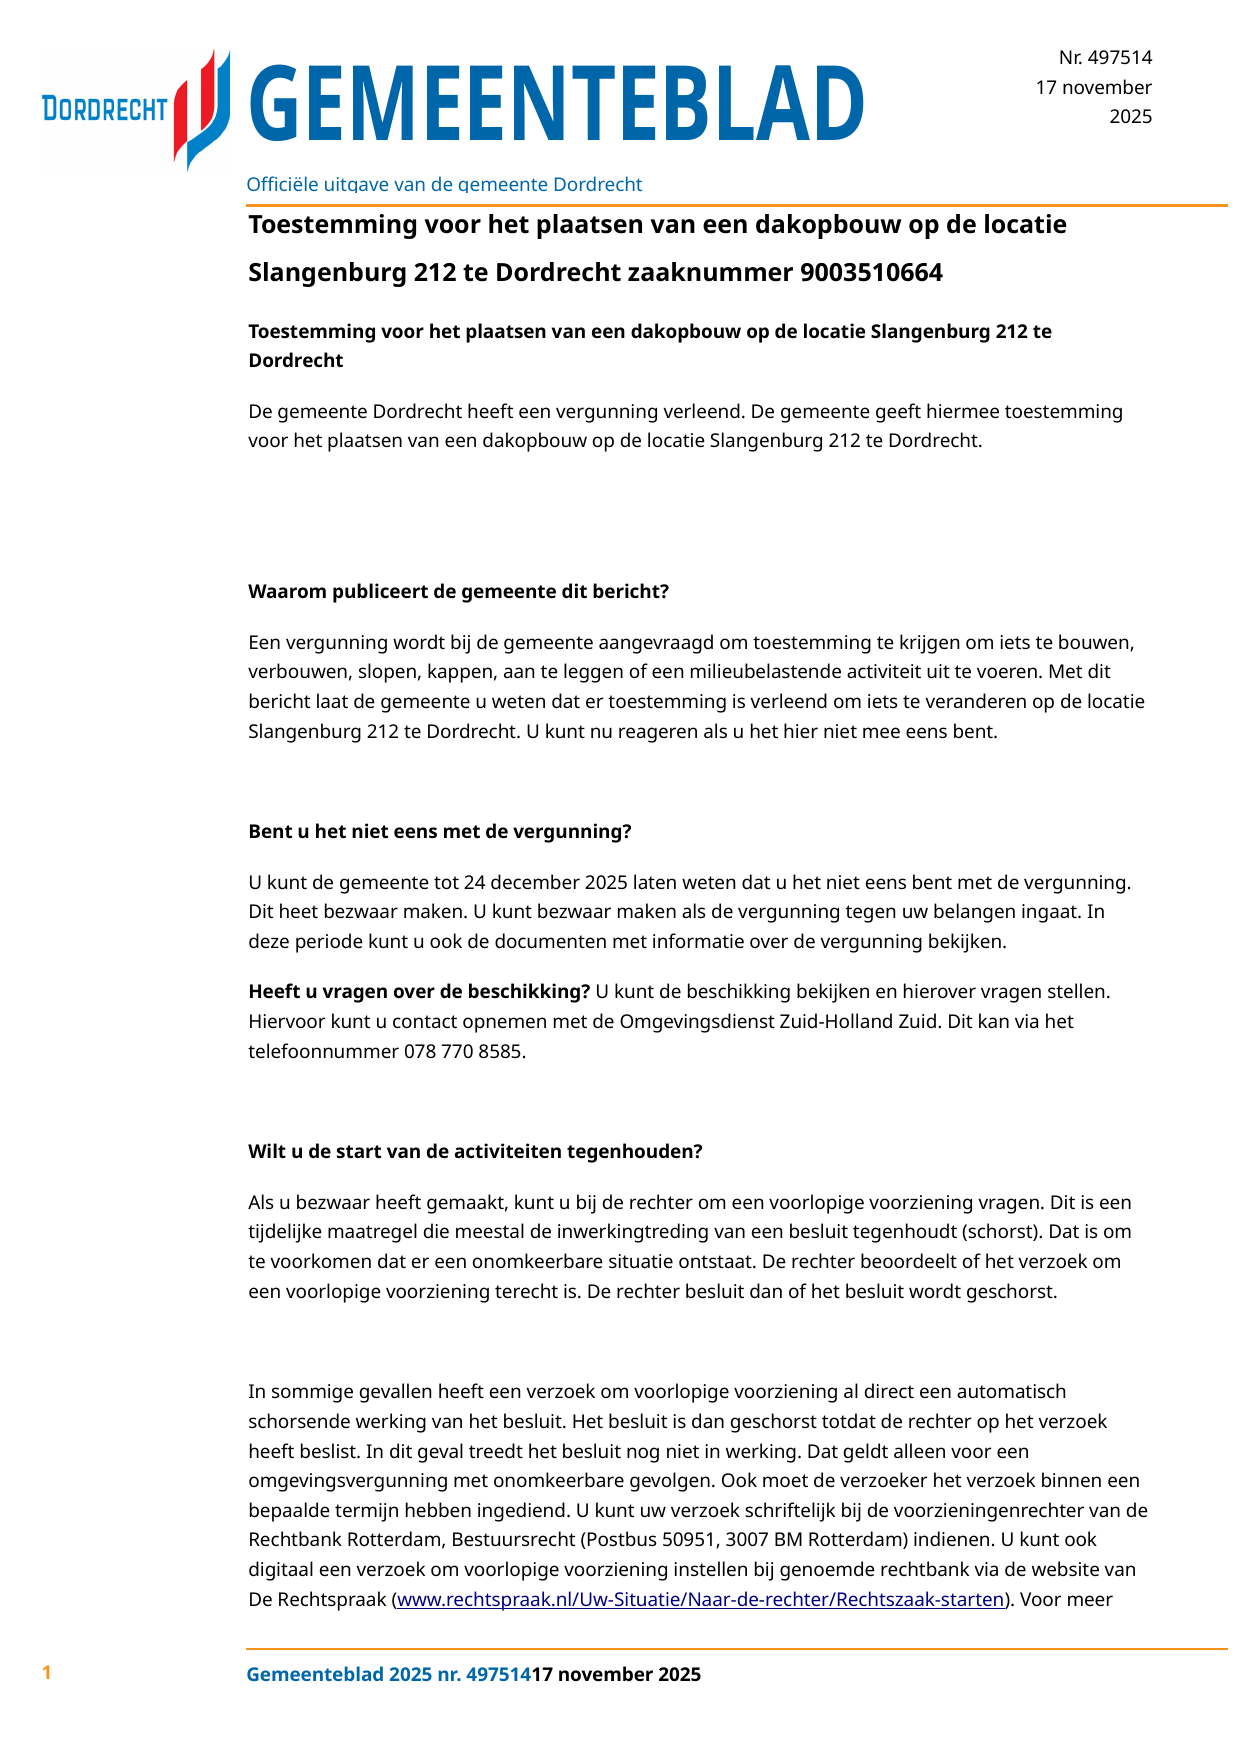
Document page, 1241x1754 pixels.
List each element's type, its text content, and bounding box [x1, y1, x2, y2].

text Toestemming voor het plaatsen van een dakopbouw op de locatie Slangenburg 212 te Dordrecht zaaknummer 9003510664 [248, 207, 1152, 288]
picture [41, 47, 231, 172]
text Een vergunning wordt bij de gemeente aangevraagd om toestemming te krijgen om iets te bouwen, verbouwen, slopen, kappen, aan te leggen of een milieubelastende activiteit uit te voeren. Met dit bericht laat de gemeente u weten dat er toestemming is verleend om iets te veranderen op de locatie Slangenburg 212 te Dordrecht. U kunt nu reageren als u het hier niet mee eens bent. [248, 629, 1152, 744]
text Waarom publiceert de gemeente dit bericht? [248, 579, 1152, 604]
text Heeft u vragen over de beschikking? U kunt de beschikking bekijken en hierover vragen stellen. Hiervoor kunt u contact opnemen met de Omgevingsdienst Zuid-Holland Zuid. Dit kan via het telefoonnummer 078 770 8585. [248, 979, 1152, 1064]
text Als u bezwaar heeft gemaakt, kunt u bij de rechter om een voorlopige voorziening vragen. Dit is een tijdelijke maatregel die meestal de inwerkingtreding van een besluit tegenhoudt (schorst). Dat is om te voorkomen dat er een onomkeerbare situatie ontstaat. De rechter beoordeelt of het verzoek om een voorlopige voorziening terecht is. De rechter besluit dan of het besluit wordt geschorst. [248, 1189, 1152, 1304]
text U kunt de gemeente tot 24 december 2025 laten weten dat u het niet eens bent met de vergunning. Dit heet bezwaar maken. U kunt bezwaar maken als de vergunning tegen uw belangen ingaat. In deze periode kunt u ook de documenten met informatie over de vergunning bekijken. [248, 869, 1152, 954]
text Bent u het niet eens met de vergunning? [248, 819, 1152, 844]
text Wilt u de start van de activiteiten tegenhouden? [248, 1139, 1152, 1164]
text In sommige gevallen heeft een verzoek om voorlopige voorziening al direct een automatisch schorsende werking van het besluit. Het besluit is dan geschorst totdat de rechter op het verzoek heeft beslist. In dit geval treedt het besluit nog niet in werking. Dat geldt alleen voor een omgevingsvergunning met onomkeerbare gevolgen. Ook moet de verzoeker het verzoek binnen een bepaalde termijn hebben ingediend. U kunt uw verzoek schriftelijk bij de voorzieningenrechter van de Rechtbank Rotterdam, Bestuursrecht (Postbus 50951, 3007 BM Rotterdam) indienen. U kunt ook digitaal een verzoek om voorlopige voorziening instellen bij genoemde rechtbank via de website van De Rechtspraak (www.rechtspraak.nl/Uw-Situatie/Naar-de-rechter/Rechtszaak-starten). Voor meer [248, 1379, 1152, 1612]
text Toestemming voor het plaatsen van een dakopbouw op de locatie Slangenburg 212 te Dordrecht [248, 318, 1152, 373]
text De gemeente Dordrecht heeft een vergunning verleend. De gemeente geeft hiermee toestemming voor het plaatsen van een dakopbouw op de locatie Slangenburg 212 te Dordrecht. [248, 398, 1152, 453]
